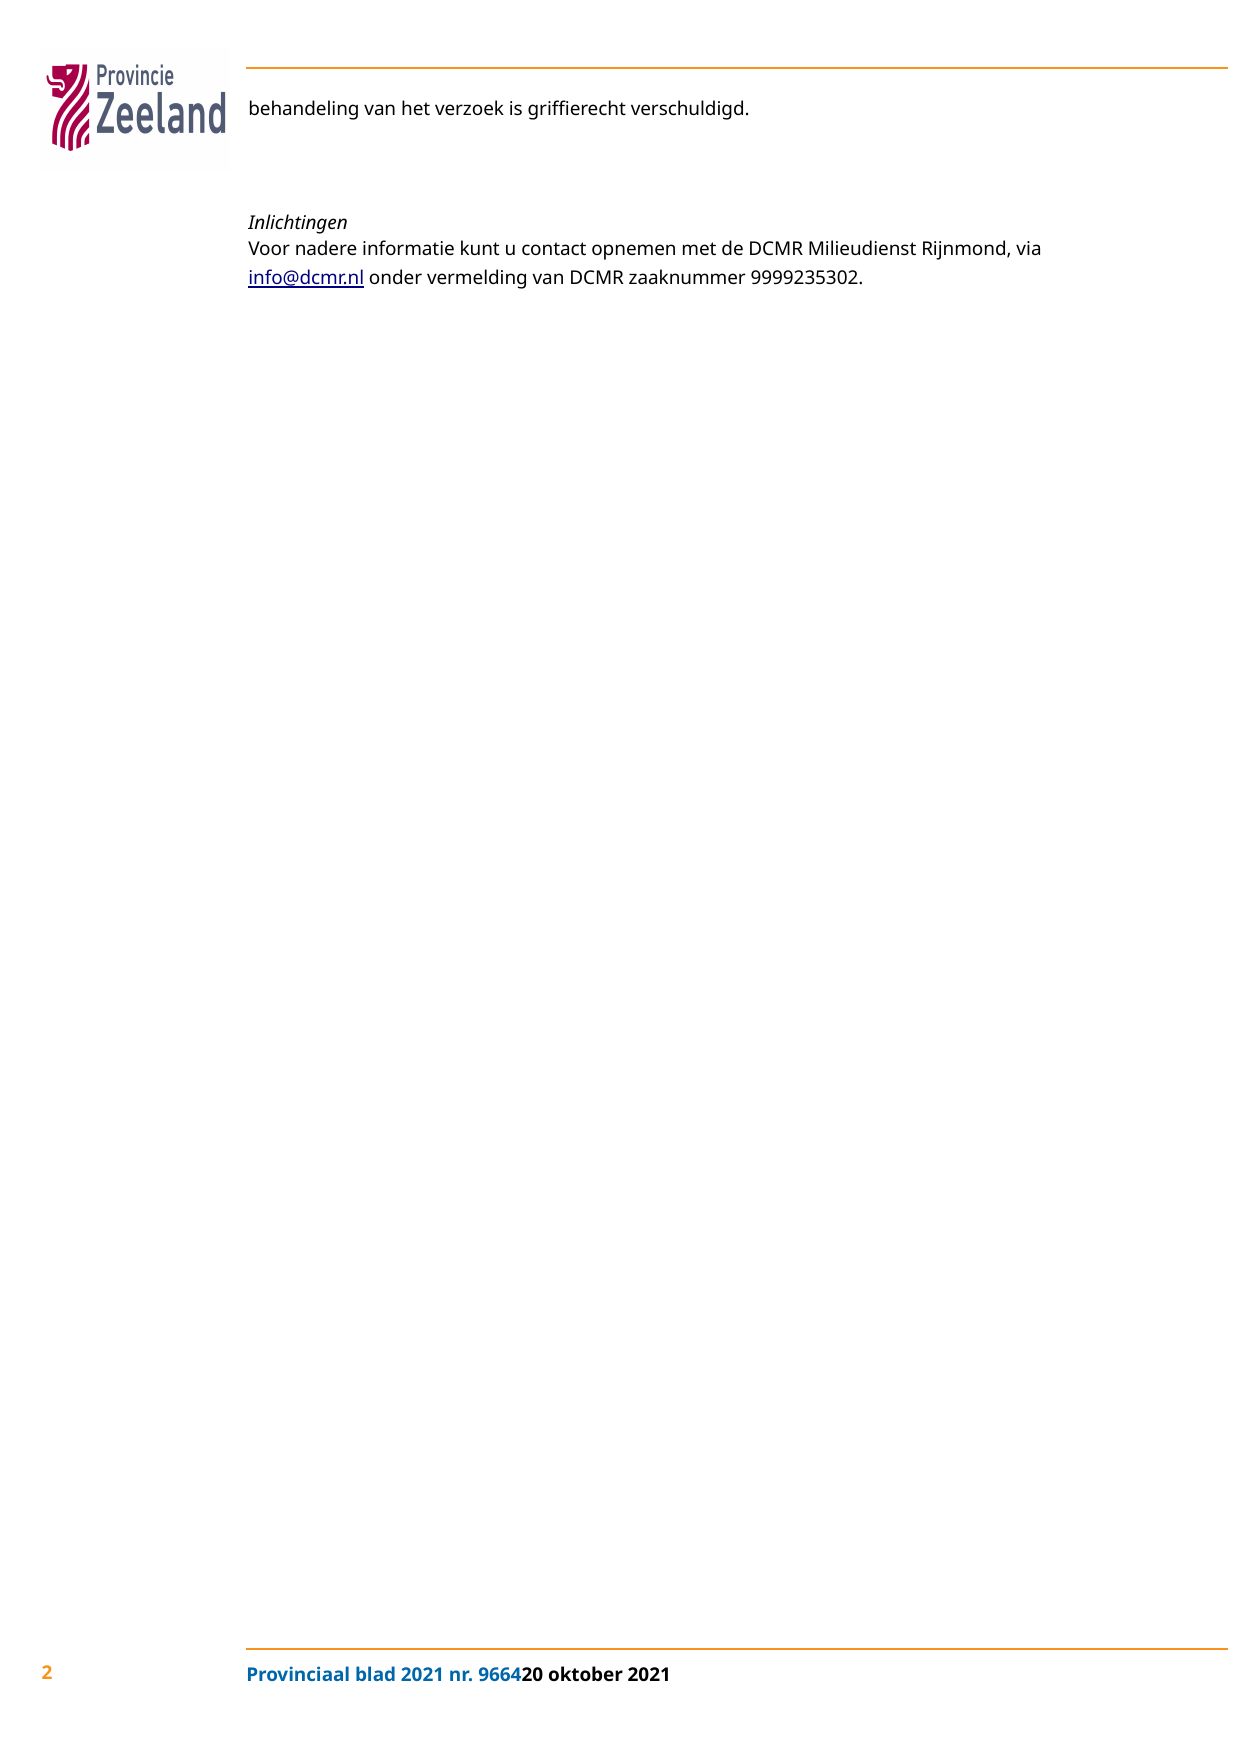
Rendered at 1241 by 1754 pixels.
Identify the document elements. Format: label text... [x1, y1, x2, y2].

text behandeling van het verzoek is griffierecht verschuldigd. [248, 95, 1152, 121]
text Inlichtingen [248, 209, 1152, 235]
picture [41, 47, 231, 172]
text Voor nadere informatie kunt u contact opnemen met de DCMR Milieudienst Rijnmond, via info@dcmr.nl onder vermelding van DCMR zaaknummer 9999235302. [248, 235, 1152, 290]
